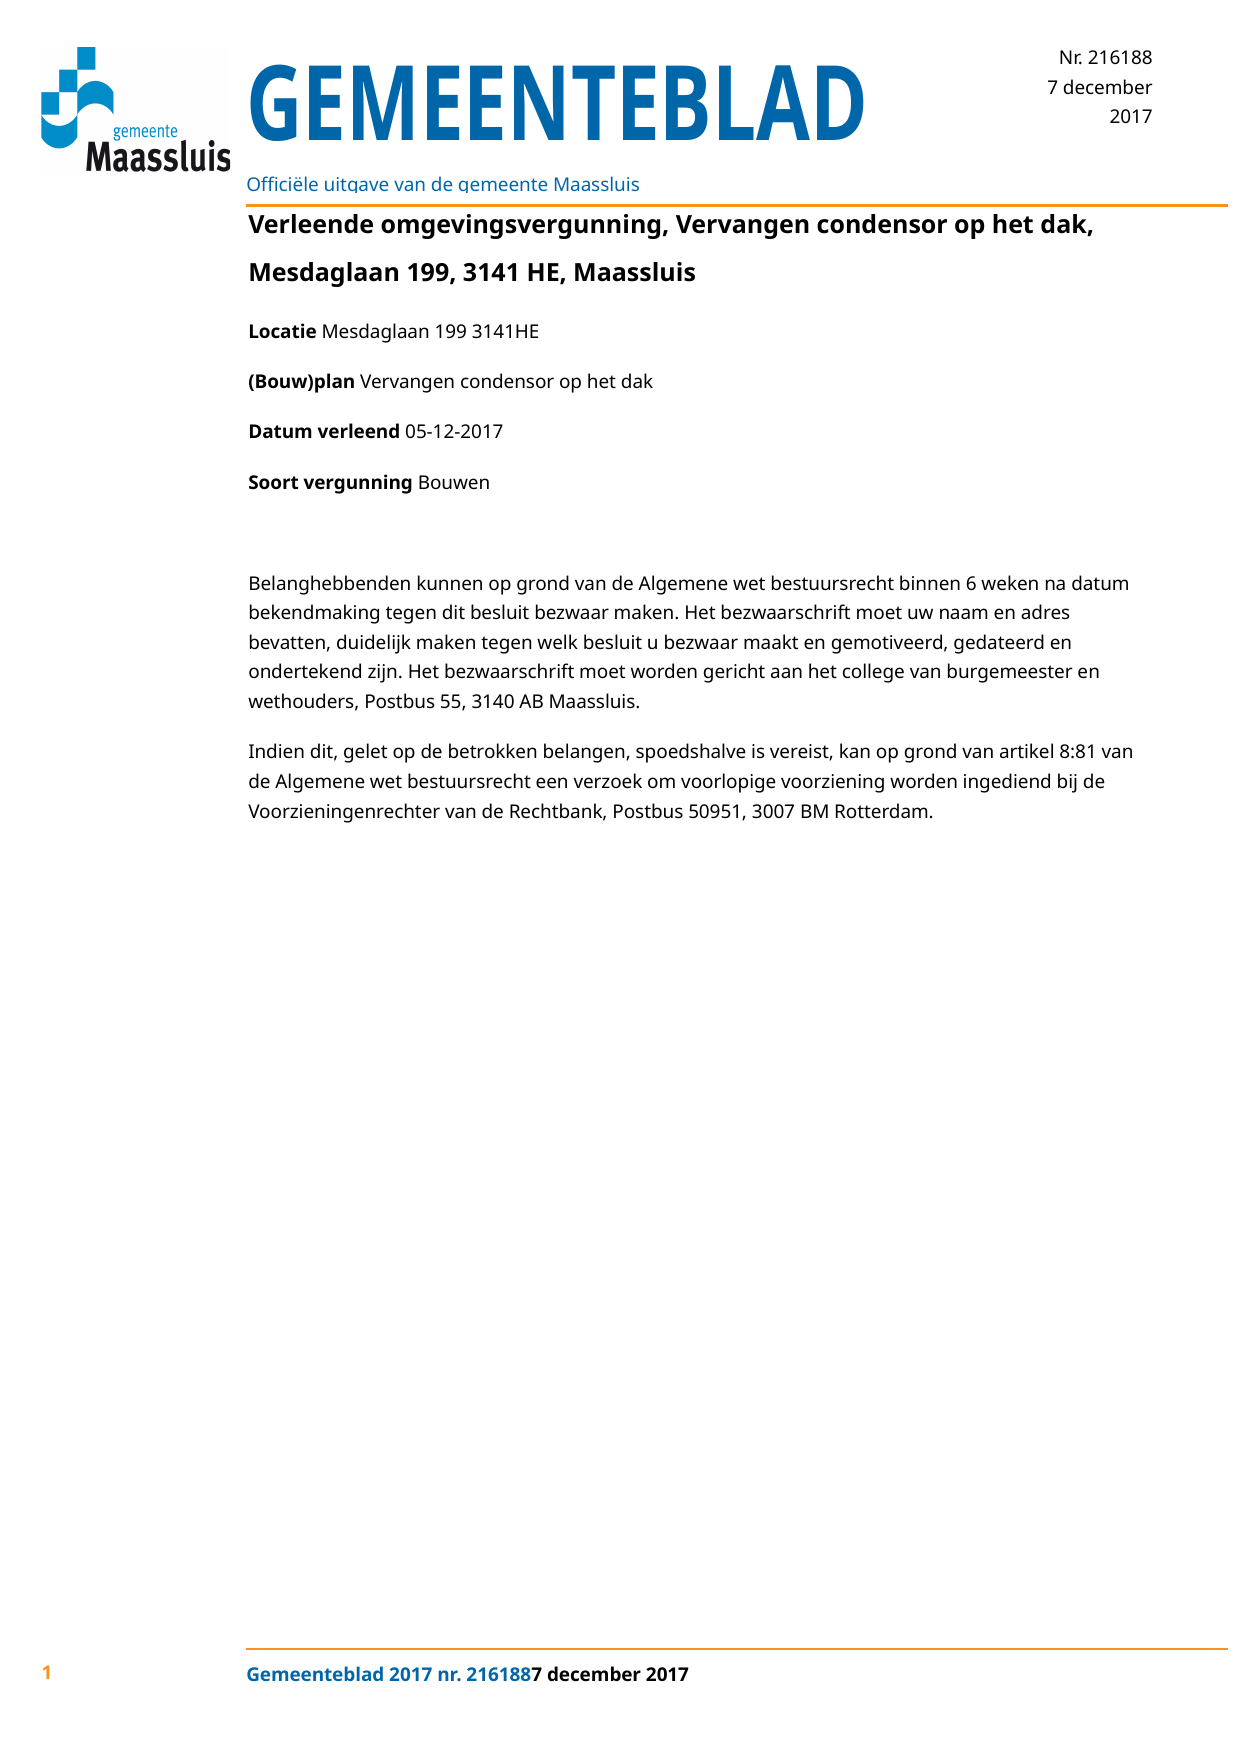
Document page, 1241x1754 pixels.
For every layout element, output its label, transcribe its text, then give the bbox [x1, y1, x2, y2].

text Soort vergunning Bouwen [248, 469, 1152, 495]
text Verleende omgevingsvergunning, Vervangen condensor op het dak, Mesdaglaan 199, 3141 HE, Maassluis [248, 207, 1152, 288]
text Datum verleend 05-12-2017 [248, 419, 1152, 444]
picture [41, 47, 77, 92]
text Indien dit, gelet op de betrokken belangen, spoedshalve is vereist, kan op grond van artikel 8:81 van de Algemene wet bestuursrecht een verzoek om voorlopige voorziening worden ingediend bij de Voorzieningenrechter van de Rechtbank, Postbus 50951, 3007 BM Rotterdam. [248, 739, 1152, 824]
text (Bouw)plan Vervangen condensor op het dak [248, 368, 1152, 394]
picture [41, 47, 231, 172]
text Belanghebbenden kunnen op grond van de Algemene wet bestuursrecht binnen 6 weken na datum bekendmaking tegen dit besluit bezwaar maken. Het bezwaarschrift moet uw naam en adres bevatten, duidelijk maken tegen welk besluit u bezwaar maakt en gemotiveerd, gedateerd en ondertekend zijn. Het bezwaarschrift moet worden gericht aan het college van burgemeester en wethouders, Postbus 55, 3140 AB Maassluis. [248, 570, 1152, 714]
text Locatie Mesdaglaan 199 3141HE [248, 318, 1152, 344]
